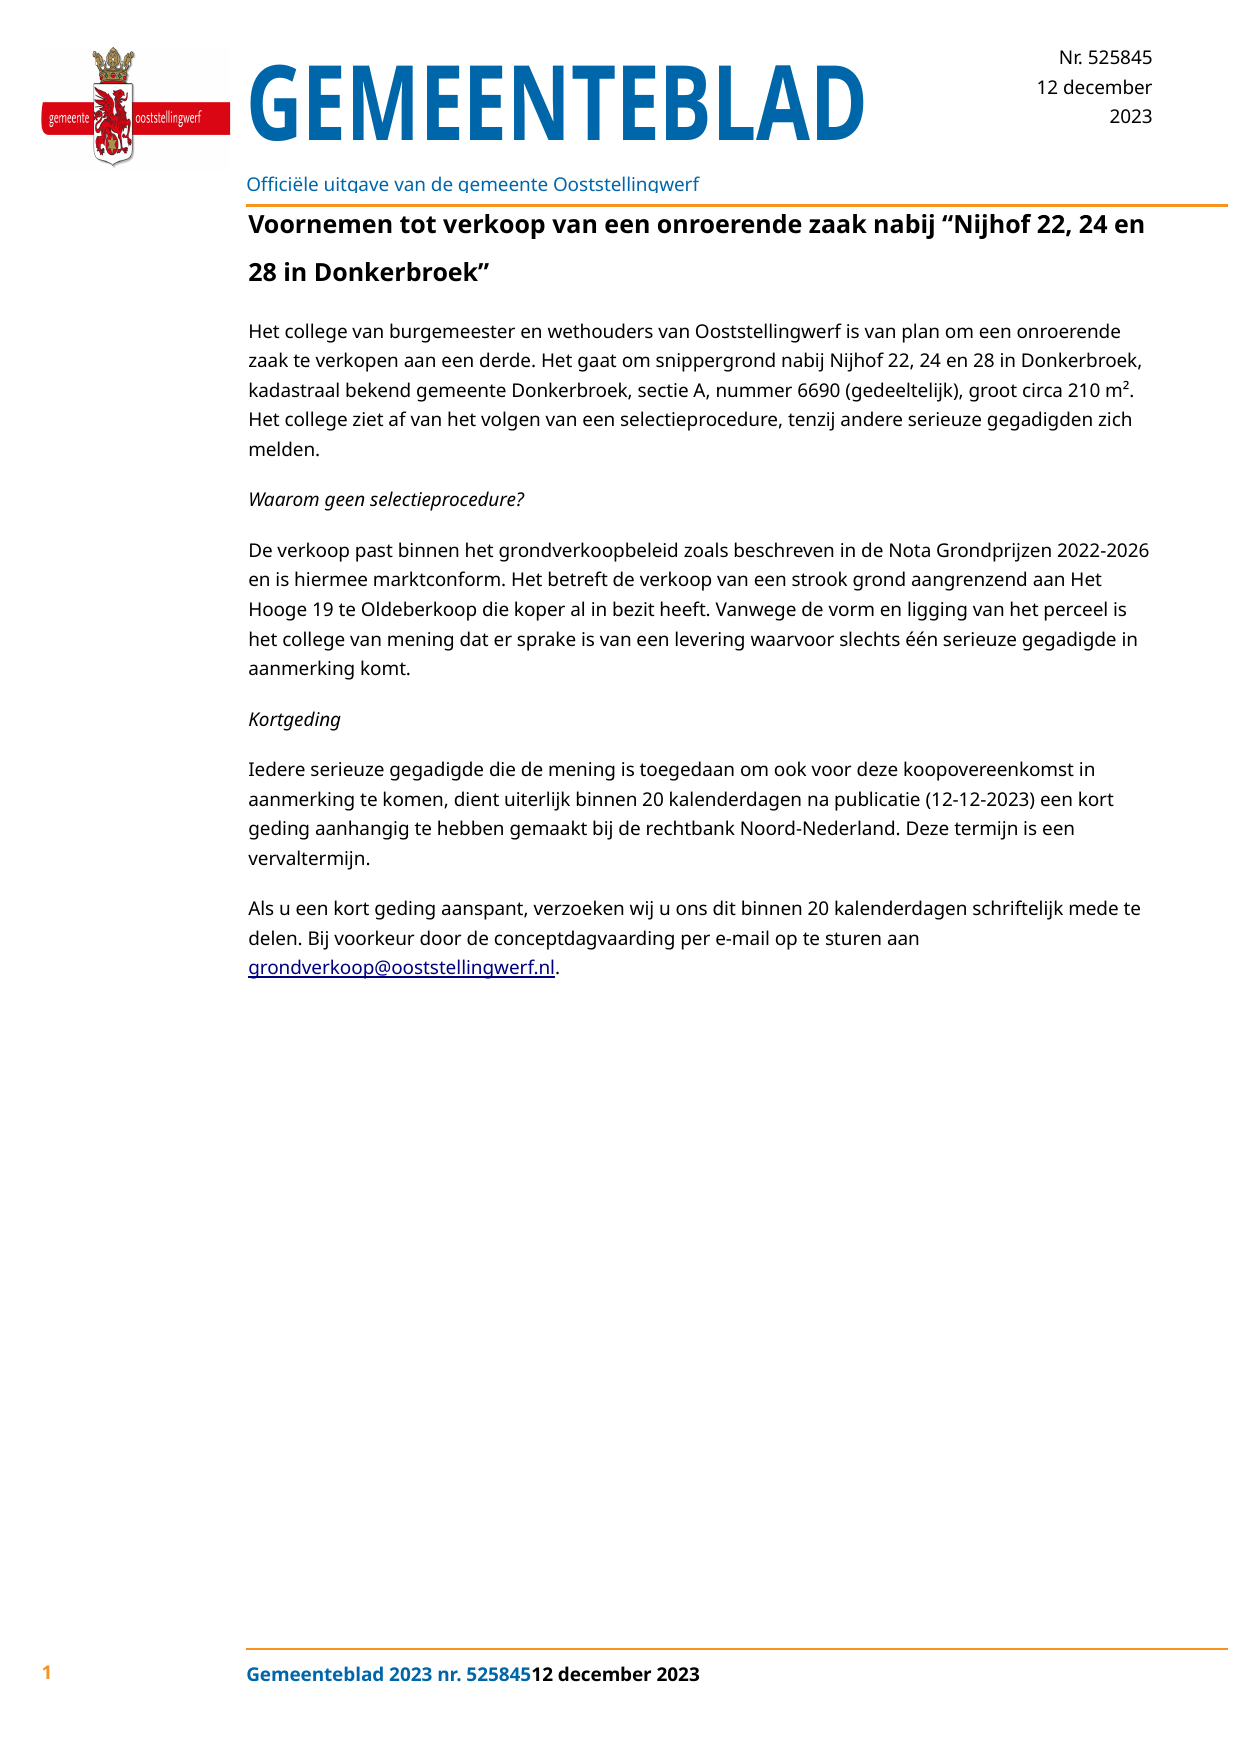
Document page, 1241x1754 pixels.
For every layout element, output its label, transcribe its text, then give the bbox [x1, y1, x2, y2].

text De verkoop past binnen het grondverkoopbeleid zoals beschreven in de Nota Grondprijzen 2022-2026 en is hiermee marktconform. Het betreft de verkoop van een strook grond aangrenzend aan Het Hooge 19 te Oldeberkoop die koper al in bezit heeft. Vanwege de vorm en ligging van het perceel is het college van mening dat er sprake is van een levering waarvoor slechts één serieuze gegadigde in aanmerking komt. [248, 537, 1152, 681]
text Het college van burgemeester en wethouders van Ooststellingwerf is van plan om een onroerende zaak te verkopen aan een derde. Het gaat om snippergrond nabij Nijhof 22, 24 en 28 in Donkerbroek, kadastraal bekend gemeente Donkerbroek, sectie A, nummer 6690 (gedeeltelijk), groot circa 210 m². Het college ziet af van het volgen van een selectieprocedure, tenzij andere serieuze gegadigden zich melden. [248, 318, 1152, 462]
text Voornemen tot verkoop van een onroerende zaak nabij “Nijhof 22, 24 en 28 in Donkerbroek” [248, 207, 1152, 288]
text Iedere serieuze gegadigde die de mening is toegedaan om ook voor deze koopovereenkomst in aanmerking te komen, dient uiterlijk binnen 20 kalenderdagen na publicatie (12-12-2023) een kort geding aanhangig te hebben gemaakt bij de rechtbank Noord-Nederland. Deze termijn is een vervaltermijn. [248, 756, 1152, 871]
text Kortgeding [248, 706, 1152, 732]
text Als u een kort geding aanspant, verzoeken wij u ons dit binnen 20 kalenderdagen schriftelijk mede te delen. Bij voorkeur door de conceptdagvaarding per e-mail op te sturen aan grondverkoop@ooststellingwerf.nl. [248, 895, 1152, 980]
text Waarom geen selectieprocedure? [248, 487, 1152, 512]
picture [41, 47, 231, 172]
